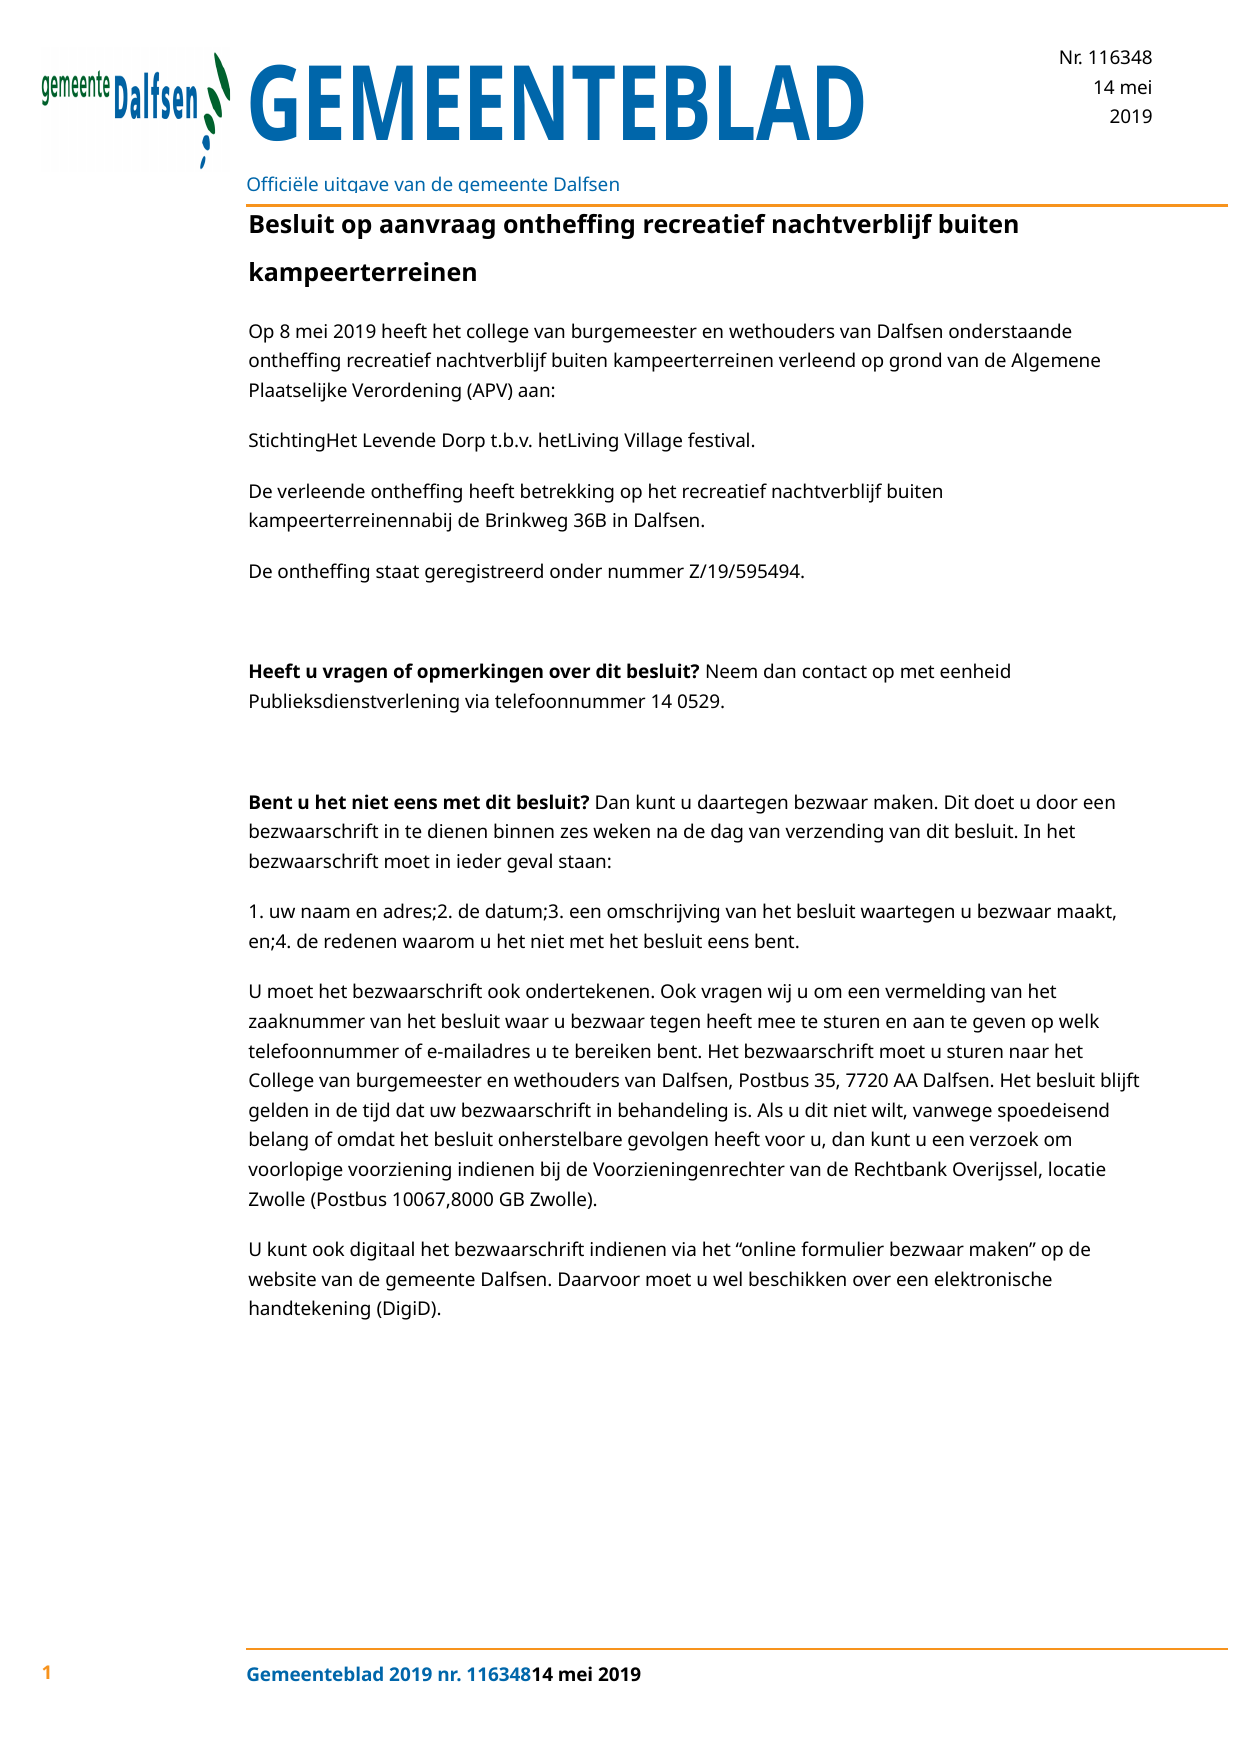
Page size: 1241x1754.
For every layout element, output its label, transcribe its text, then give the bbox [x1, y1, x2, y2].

text De verleende ontheffing heeft betrekking op het recreatief nachtverblijf buiten kampeerterreinennabij de Brinkweg 36B in Dalfsen. [248, 478, 1152, 533]
text Bent u het niet eens met dit besluit? Dan kunt u daartegen bezwaar maken. Dit doet u door een bezwaarschrift in te dienen binnen zes weken na de dag van verzending van dit besluit. In het bezwaarschrift moet in ieder geval staan: [248, 789, 1152, 874]
text U moet het bezwaarschrift ook ondertekenen. Ook vragen wij u om een vermelding van het zaaknummer van het besluit waar u bezwaar tegen heeft mee te sturen en aan te geven op welk telefoonnummer of e-mailadres u te bereiken bent. Het bezwaarschrift moet u sturen naar het College van burgemeester en wethouders van Dalfsen, Postbus 35, 7720 AA Dalfsen. Het besluit blijft gelden in de tijd dat uw bezwaarschrift in behandeling is. Als u dit niet wilt, vanwege spoedeisend belang of omdat het besluit onherstelbare gevolgen heeft voor u, dan kunt u een verzoek om voorlopige voorziening indienen bij de Voorzieningenrechter van de Rechtbank Overijssel, locatie Zwolle (Postbus 10067,8000 GB Zwolle). [248, 979, 1152, 1212]
text 1. uw naam en adres;2. de datum;3. een omschrijving van het besluit waartegen u bezwaar maakt, en;4. de redenen waarom u het niet met het besluit eens bent. [248, 899, 1152, 954]
text StichtingHet Levende Dorp t.b.v. hetLiving Village festival. [248, 427, 1152, 453]
text De ontheffing staat geregistreerd onder nummer Z/19/595494. [248, 558, 1152, 584]
picture [41, 47, 231, 172]
text Besluit op aanvraag ontheffing recreatief nachtverblijf buiten kampeerterreinen [248, 207, 1152, 288]
text Heeft u vragen of opmerkingen over dit besluit? Neem dan contact op met eenheid Publieksdienstverlening via telefoonnummer 14 0529. [248, 659, 1152, 714]
text Op 8 mei 2019 heeft het college van burgemeester en wethouders van Dalfsen onderstaande ontheffing recreatief nachtverblijf buiten kampeerterreinen verleend op grond van de Algemene Plaatselijke Verordening (APV) aan: [248, 318, 1152, 403]
text U kunt ook digitaal het bezwaarschrift indienen via het “online formulier bezwaar maken” op de website van de gemeente Dalfsen. Daarvoor moet u wel beschikken over een elektronische handtekening (DigiD). [248, 1236, 1152, 1321]
